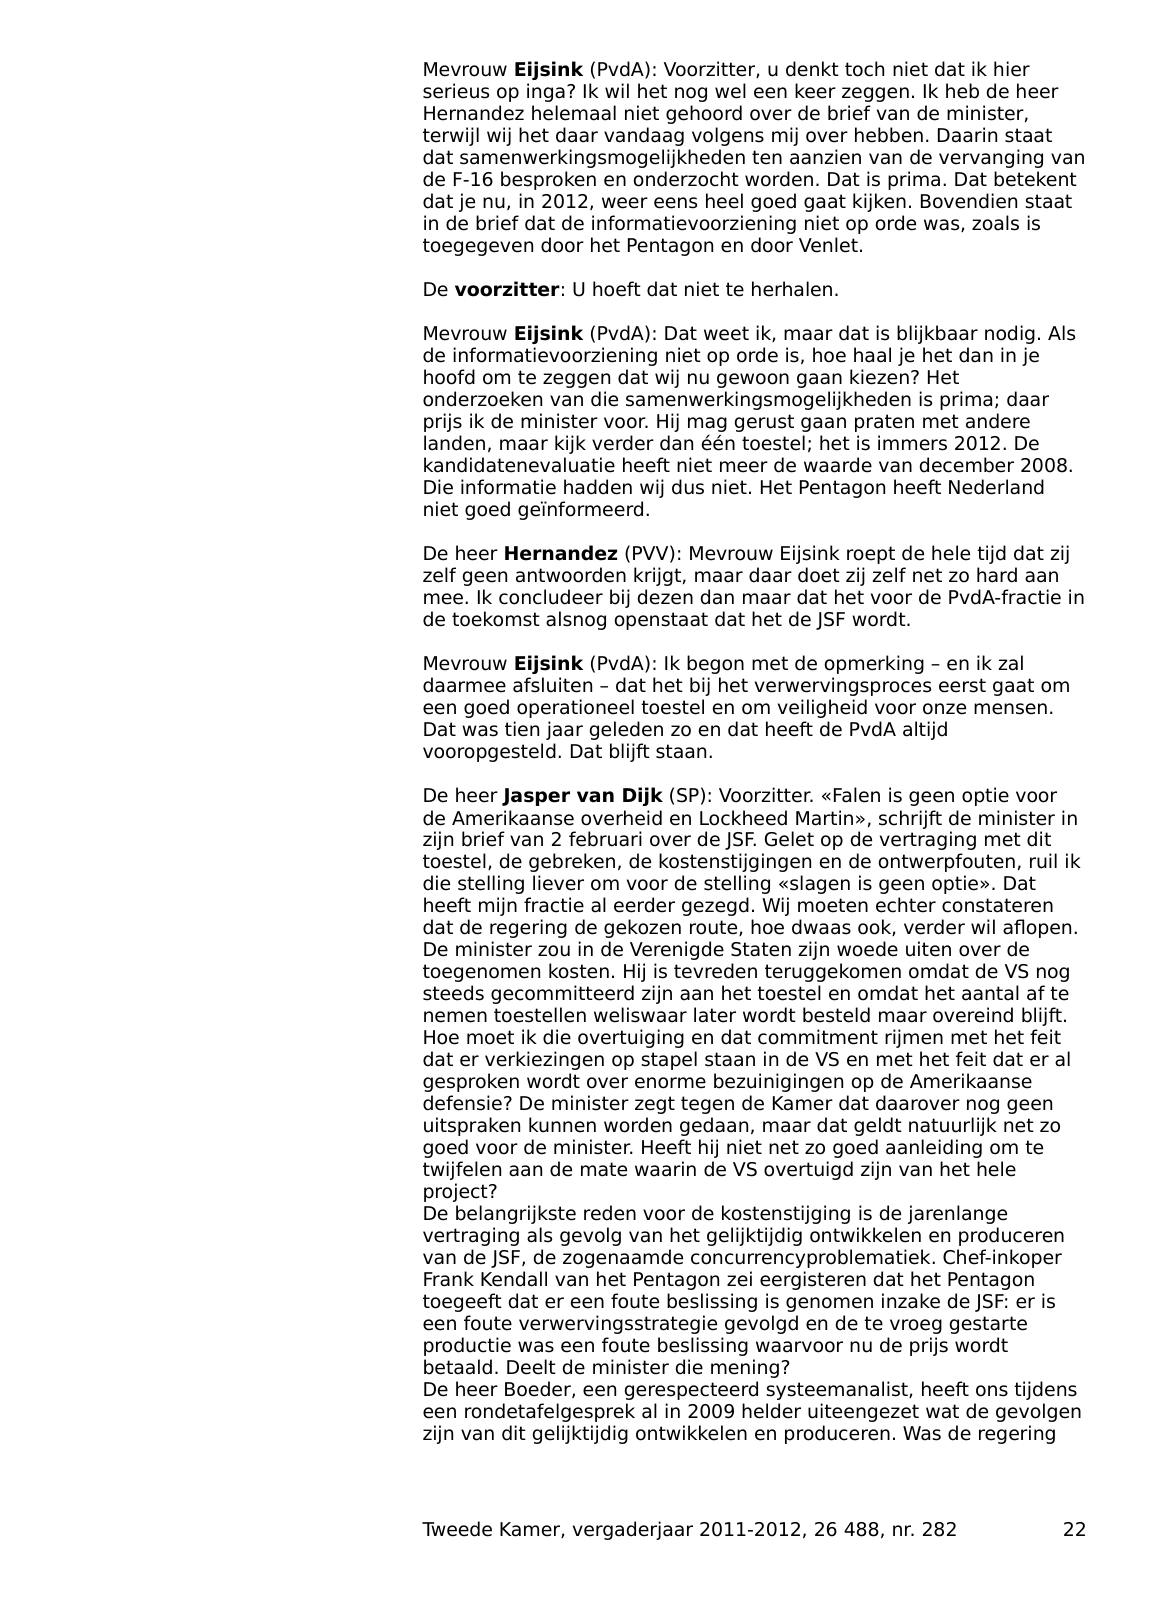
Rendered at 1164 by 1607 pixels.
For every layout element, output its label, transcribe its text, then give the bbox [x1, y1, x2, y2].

text De voorzitter: U hoeft dat niet te herhalen. [422, 279, 1087, 301]
text Mevrouw Eijsink (PvdA): Ik begon met de opmerking – en ik zal daarmee afsluiten – dat het bij het verwervingsproces eerst gaat om een goed operationeel toestel en om veiligheid voor onze mensen. Dat was tien jaar geleden zo en dat heeft de PvdA altijd vooropgesteld. Dat blijft staan. [422, 653, 1087, 763]
text De heer Jasper van Dijk (SP): Voorzitter. «Falen is geen optie voor de Amerikaanse overheid en Lockheed Martin», schrijft de minister in zijn brief van 2 februari over de JSF. Gelet op de vertraging met dit toestel, de gebreken, de kostenstijgingen en de ontwerpfouten, ruil ik die stelling liever om voor de stelling «slagen is geen optie». Dat heeft mijn fractie al eerder gezegd. Wij moeten echter constateren dat de regering de gekozen route, hoe dwaas ook, verder wil aflopen. [422, 785, 1087, 939]
text De heer Hernandez (PVV): Mevrouw Eijsink roept de hele tijd dat zij zelf geen antwoorden krijgt, maar daar doet zij zelf net zo hard aan mee. Ik concludeer bij dezen dan maar dat het voor de PvdA-fractie in de toekomst alsnog openstaat dat het de JSF wordt. [422, 543, 1087, 631]
text Mevrouw Eijsink (PvdA): Voorzitter, u denkt toch niet dat ik hier serieus op inga? Ik wil het nog wel een keer zeggen. Ik heb de heer Hernandez helemaal niet gehoord over de brief van de minister, terwijl wij het daar vandaag volgens mij over hebben. Daarin staat dat samenwerkingsmogelijkheden ten aanzien van de vervanging van de F-16 besproken en onderzocht worden. Dat is prima. Dat betekent dat je nu, in 2012, weer eens heel goed gaat kijken. Bovendien staat in de brief dat de informatievoorziening niet op orde was, zoals is toegegeven door het Pentagon en door Venlet. [422, 59, 1087, 257]
text De belangrijkste reden voor de kostenstijging is de jarenlange vertraging als gevolg van het gelijktijdig ontwikkelen en produceren van de JSF, de zogenaamde concurrencyproblematiek. Chef-inkoper Frank Kendall van het Pentagon zei eergisteren dat het Pentagon toegeeft dat er een foute beslissing is genomen inzake de JSF: er is een foute verwervingsstrategie gevolgd en de te vroeg gestarte productie was een foute beslissing waarvoor nu de prijs wordt betaald. Deelt de minister die mening? [422, 1203, 1087, 1379]
text Mevrouw Eijsink (PvdA): Dat weet ik, maar dat is blijkbaar nodig. Als de informatievoorziening niet op orde is, hoe haal je het dan in je hoofd om te zeggen dat wij nu gewoon gaan kiezen? Het onderzoeken van die samenwerkingsmogelijkheden is prima; daar prijs ik de minister voor. Hij mag gerust gaan praten met andere landen, maar kijk verder dan één toestel; het is immers 2012. De kandidatenevaluatie heeft niet meer de waarde van december 2008. Die informatie hadden wij dus niet. Het Pentagon heeft Nederland niet goed geïnformeerd. [422, 323, 1087, 521]
text De heer Boeder, een gerespecteerd systeemanalist, heeft ons tijdens een rondetafelgesprek al in 2009 helder uiteengezet wat de gevolgen zijn van dit gelijktijdig ontwikkelen en produceren. Was de regering [422, 1379, 1087, 1445]
text De minister zou in de Verenigde Staten zijn woede uiten over de toegenomen kosten. Hij is tevreden teruggekomen omdat de VS nog steeds gecommitteerd zijn aan het toestel en omdat het aantal af te nemen toestellen weliswaar later wordt besteld maar overeind blijft. Hoe moet ik die overtuiging en dat commitment rijmen met het feit dat er verkiezingen op stapel staan in de VS en met het feit dat er al gesproken wordt over enorme bezuinigingen op de Amerikaanse defensie? De minister zegt tegen de Kamer dat daarover nog geen uitspraken kunnen worden gedaan, maar dat geldt natuurlijk net zo goed voor de minister. Heeft hij niet net zo goed aanleiding om te twijfelen aan de mate waarin de VS overtuigd zijn van het hele project? [422, 939, 1087, 1203]
